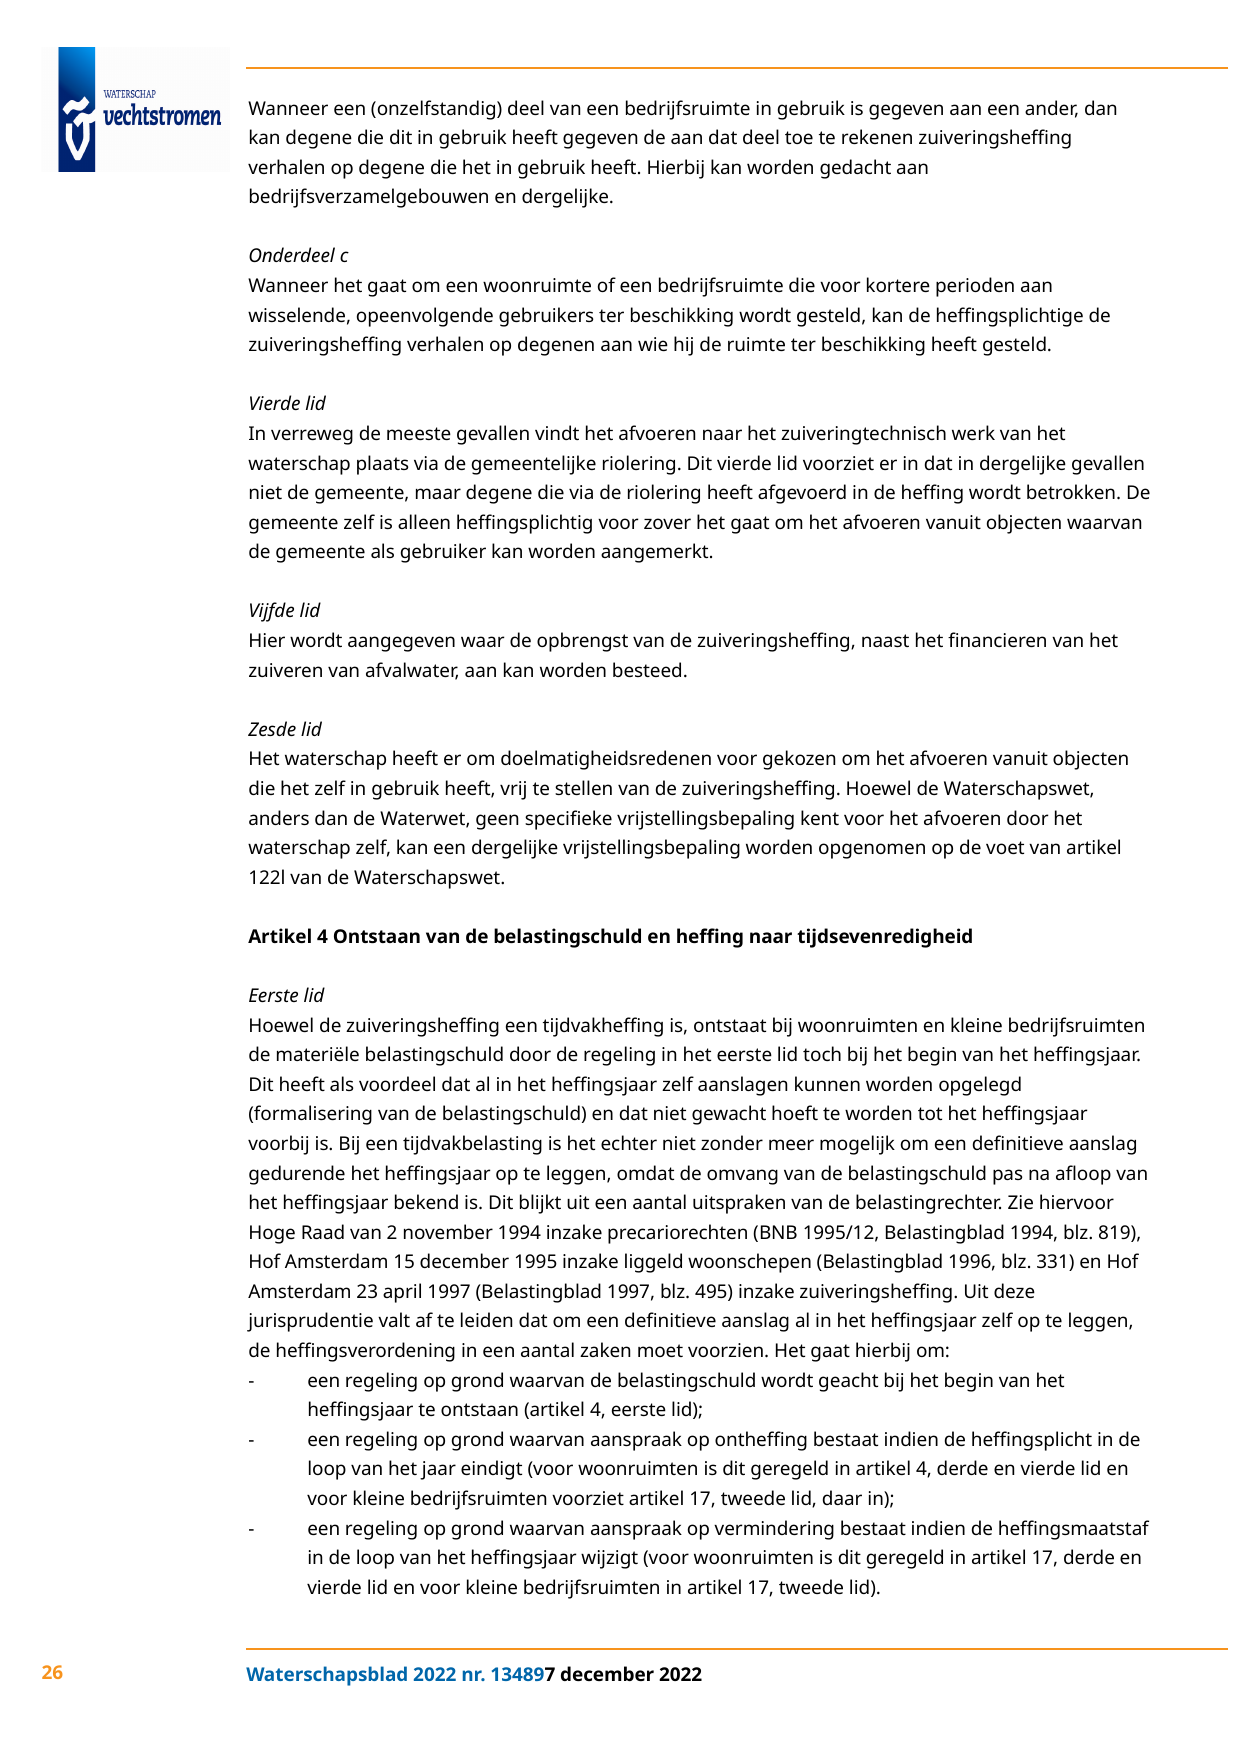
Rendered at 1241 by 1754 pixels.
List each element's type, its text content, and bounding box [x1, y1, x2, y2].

list een regeling op grond waarvan aanspraak op ontheffing bestaat indien de heffingsplicht in de loop van het jaar eindigt (voor woonruimten is dit geregeld in artikel 4, derde en vierde lid en voor kleine bedrijfsruimten voorziet artikel 17, tweede lid, daar in); [248, 1426, 1152, 1511]
text In verreweg de meeste gevallen vindt het afvoeren naar het zuiveringtechnisch werk van het waterschap plaats via de gemeentelijke riolering. Dit vierde lid voorziet er in dat in dergelijke gevallen niet de gemeente, maar degene die via de riolering heeft afgevoerd in de heffing wordt betrokken. De gemeente zelf is alleen heffingsplichtig voor zover het gaat om het afvoeren vanuit objecten waarvan de gemeente als gebruiker kan worden aangemerkt. [248, 420, 1152, 564]
text Wanneer een (onzelfstandig) deel van een bedrijfsruimte in gebruik is gegeven aan een ander, dan kan degene die dit in gebruik heeft gegeven de aan dat deel toe te rekenen zuiveringsheffing verhalen op degene die het in gebruik heeft. Hierbij kan worden gedacht aan bedrijfsverzamelgebouwen en dergelijke. [248, 95, 1152, 209]
text Het waterschap heeft er om doelmatigheidsredenen voor gekozen om het afvoeren vanuit objecten die het zelf in gebruik heeft, vrij te stellen van de zuiveringsheffing. Hoewel de Waterschapswet, anders dan de Waterwet, geen specifieke vrijstellingsbepaling kent voor het afvoeren door het waterschap zelf, kan een dergelijke vrijstellingsbepaling worden opgenomen op de voet van artikel 122l van de Waterschapswet. [248, 746, 1152, 890]
text Wanneer het gaat om een woonruimte of een bedrijfsruimte die voor kortere perioden aan wisselende, opeenvolgende gebruikers ter beschikking wordt gesteld, kan de heffingsplichtige de zuiveringsheffing verhalen op degenen aan wie hij de ruimte ter beschikking heeft gesteld. [248, 272, 1152, 357]
text Artikel 4 Ontstaan van de belastingschuld en heffing naar tijdsevenredigheid [248, 923, 1152, 949]
text Onderdeel c [248, 243, 1152, 268]
text Hoewel de zuiveringsheffing een tijdvakheffing is, ontstaat bij woonruimten en kleine bedrijfsruimten de materiële belastingschuld door de regeling in het eerste lid toch bij het begin van het heffingsjaar. Dit heeft als voordeel dat al in het heffingsjaar zelf aanslagen kunnen worden opgelegd (formalisering van de belastingschuld) en dat niet gewacht hoeft te worden tot het heffingsjaar voorbij is. Bij een tijdvakbelasting is het echter niet zonder meer mogelijk om een definitieve aanslag gedurende het heffingsjaar op te leggen, omdat de omvang van de belastingschuld pas na afloop van het heffingsjaar bekend is. Dit blijkt uit een aantal uitspraken van de belastingrechter. Zie hiervoor Hoge Raad van 2 november 1994 inzake precariorechten (BNB 1995/12, Belastingblad 1994, blz. 819), Hof Amsterdam 15 december 1995 inzake liggeld woonschepen (Belastingblad 1996, blz. 331) en Hof Amsterdam 23 april 1997 (Belastingblad 1997, blz. 495) inzake zuiveringsheffing. Uit deze jurisprudentie valt af te leiden dat om een definitieve aanslag al in het heffingsjaar zelf op te leggen, de heffingsverordening in een aantal zaken moet voorzien. Het gaat hierbij om: [248, 1012, 1152, 1363]
list een regeling op grond waarvan de belastingschuld wordt geacht bij het begin van het heffingsjaar te ontstaan (artikel 4, eerste lid); [248, 1367, 1152, 1422]
text Hier wordt aangegeven waar de opbrengst van de zuiveringsheffing, naast het financieren van het zuiveren van afvalwater, aan kan worden besteed. [248, 627, 1152, 683]
list een regeling op grond waarvan aanspraak op vermindering bestaat indien de heffingsmaatstaf in de loop van het heffingsjaar wijzigt (voor woonruimten is dit geregeld in artikel 17, derde en vierde lid en voor kleine bedrijfsruimten in artikel 17, tweede lid). [248, 1515, 1152, 1600]
text Vijfde lid [248, 598, 1152, 623]
text Eerste lid [248, 982, 1152, 1008]
picture [41, 47, 231, 172]
text Vierde lid [248, 391, 1152, 416]
text Zesde lid [248, 716, 1152, 742]
